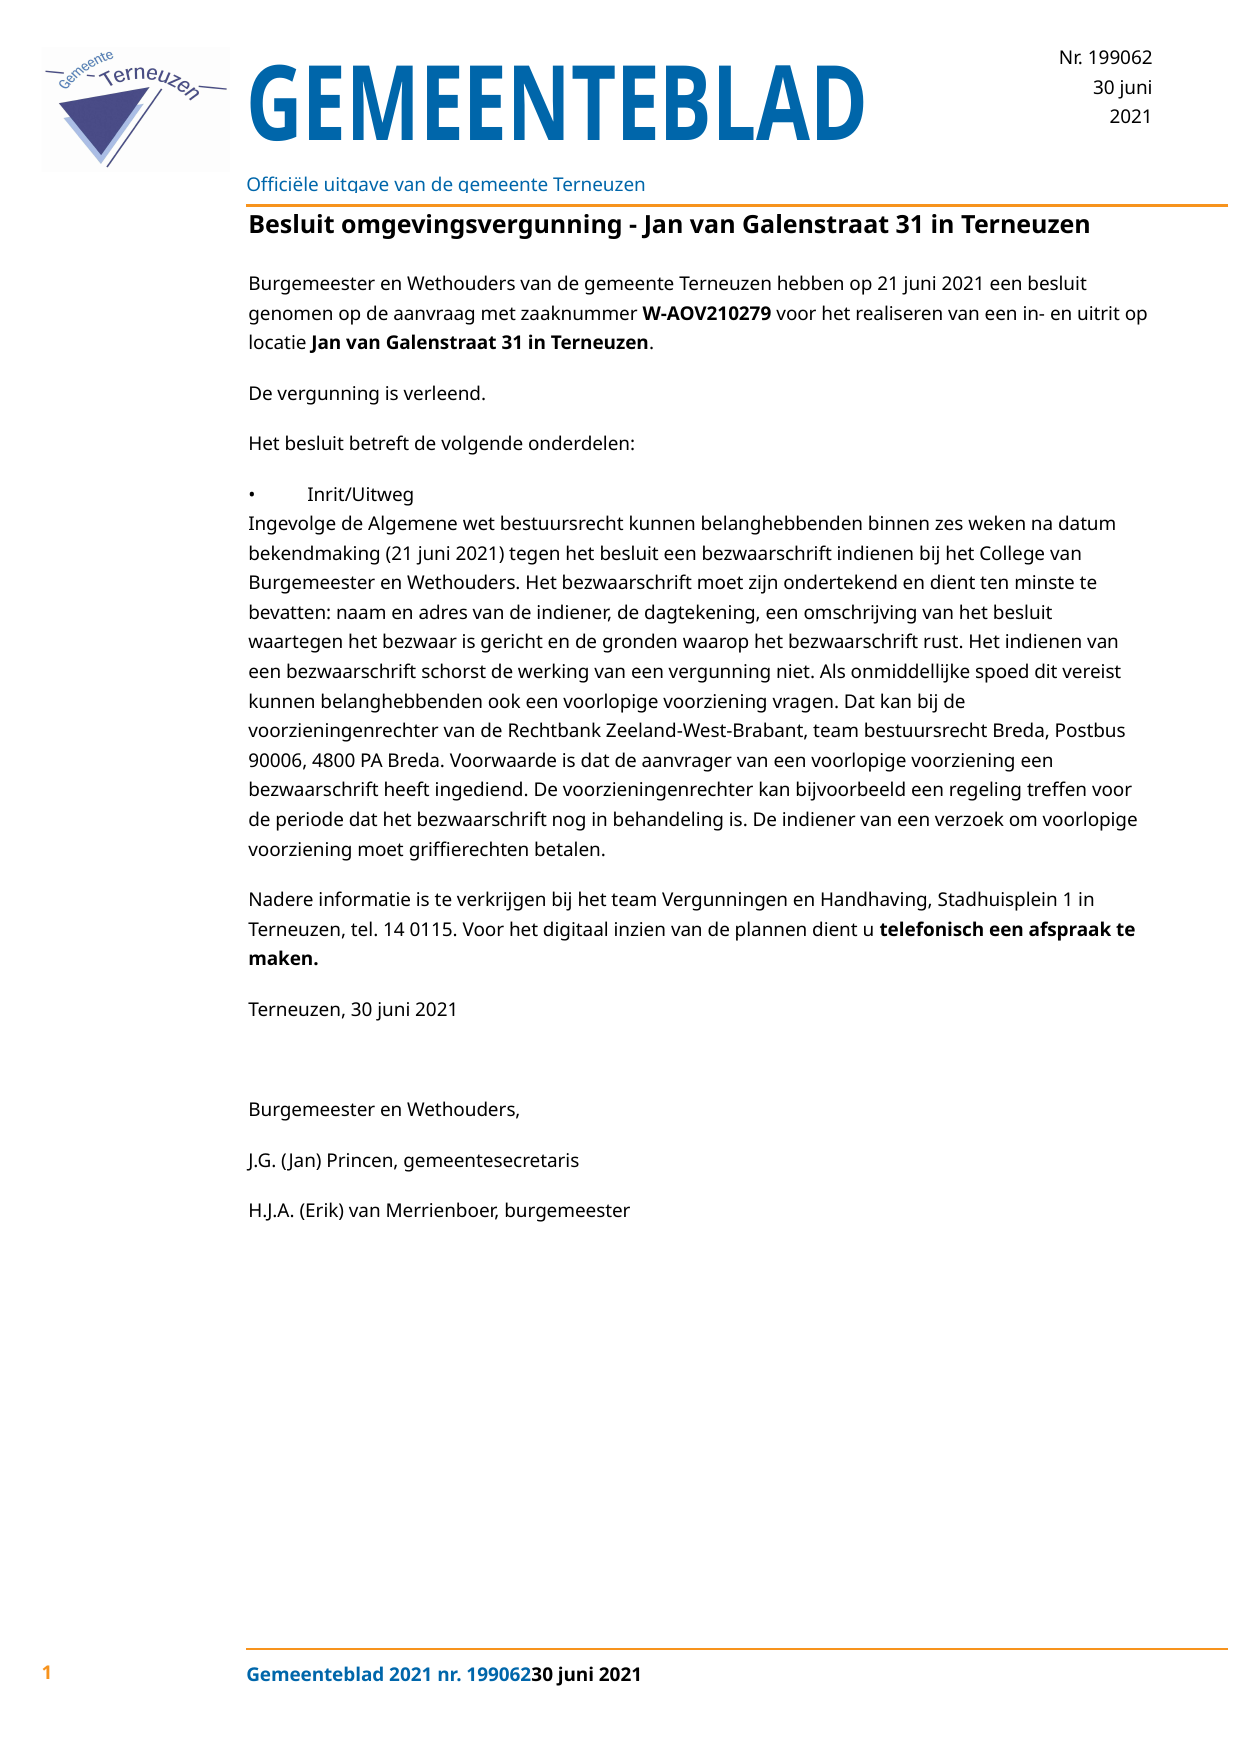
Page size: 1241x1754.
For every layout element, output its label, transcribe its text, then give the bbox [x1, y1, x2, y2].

text J.G. (Jan) Princen, gemeentesecretaris [248, 1147, 1152, 1173]
text Terneuzen, 30 juni 2021 [248, 996, 1152, 1021]
text De vergunning is verleend. [248, 380, 1152, 406]
text H.J.A. (Erik) van Merrienboer, burgemeester [248, 1197, 1152, 1223]
picture [41, 47, 231, 172]
text Het besluit betreft de volgende onderdelen: [248, 430, 1152, 456]
text Besluit omgevingsvergunning - Jan van Galenstraat 31 in Terneuzen [248, 207, 1152, 241]
text Ingevolge de Algemene wet bestuursrecht kunnen belanghebbenden binnen zes weken na datum bekendmaking (21 juni 2021) tegen het besluit een bezwaarschrift indienen bij het College van Burgemeester en Wethouders. Het bezwaarschrift moet zijn ondertekend en dient ten minste te bevatten: naam en adres van de indiener, de dagtekening, een omschrijving van het besluit waartegen het bezwaar is gericht en de gronden waarop het bezwaarschrift rust. Het indienen van een bezwaarschrift schorst de werking van een vergunning niet. Als onmiddellijke spoed dit vereist kunnen belanghebbenden ook een voorlopige voorziening vragen. Dat kan bij de voorzieningenrechter van de Rechtbank Zeeland-West-Brabant, team bestuursrecht Breda, Postbus 90006, 4800 PA Breda. Voorwaarde is dat de aanvrager van een voorlopige voorziening een bezwaarschrift heeft ingediend. De voorzieningenrechter kan bijvoorbeeld een regeling treffen voor de periode dat het bezwaarschrift nog in behandeling is. De indiener van een verzoek om voorlopige voorziening moet griffierechten betalen. [248, 510, 1152, 861]
text Burgemeester en Wethouders van de gemeente Terneuzen hebben op 21 juni 2021 een besluit genomen op de aanvraag met zaaknummer W-AOV210279 voor het realiseren van een in- en uitrit op locatie Jan van Galenstraat 31 in Terneuzen. [248, 270, 1152, 355]
text Nadere informatie is te verkrijgen bij het team Vergunningen en Handhaving, Stadhuisplein 1 in Terneuzen, tel. 14 0115. Voor het digitaal inzien van de plannen dient u telefonisch een afspraak te maken. [248, 886, 1152, 971]
text Burgemeester en Wethouders, [248, 1097, 1152, 1122]
list Inrit/Uitweg [248, 481, 1152, 506]
